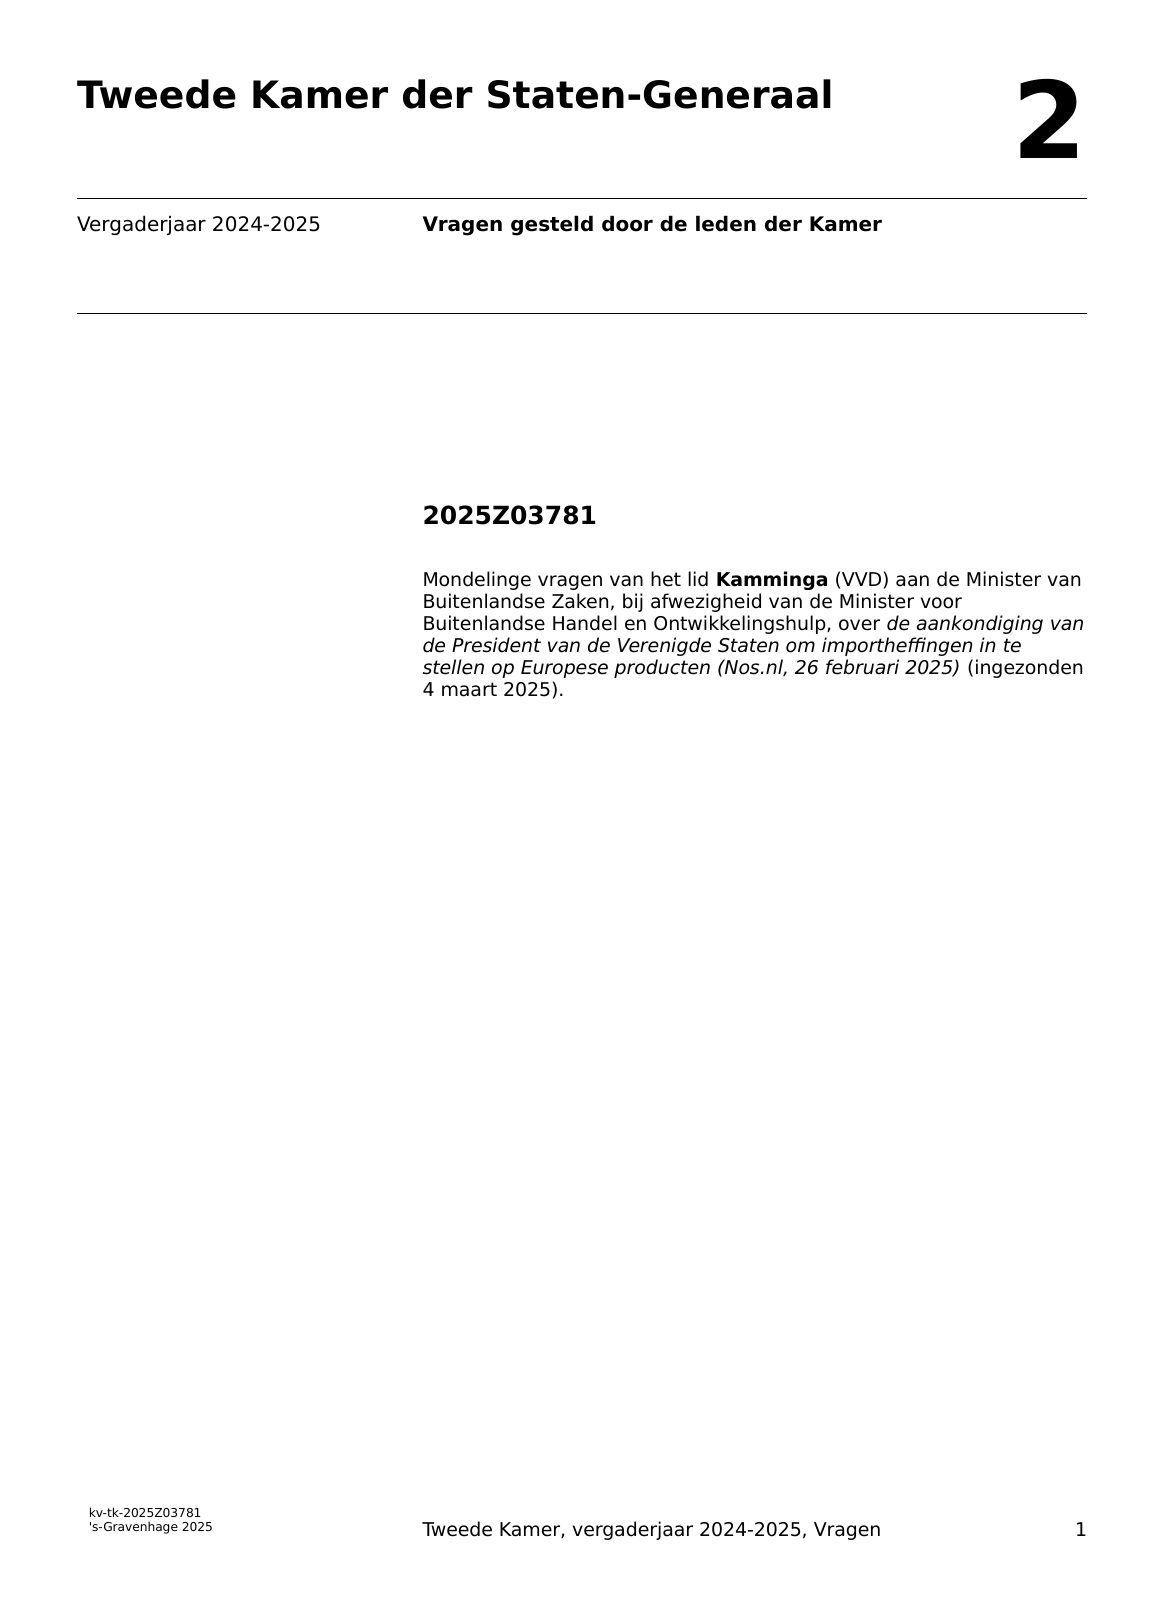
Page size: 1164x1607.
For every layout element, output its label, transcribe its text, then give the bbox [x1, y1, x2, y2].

table_cell Vergaderjaar 2024-2025 [77, 199, 422, 313]
text Mondelinge vragen van het lid Kamminga (VVD) aan de Minister van Buitenlandse Zaken, bij afwezigheid van de Minister voor Buitenlandse Handel en Ontwikkelingshulp, over de aankondiging van de President van de Verenigde Staten om importheffingen in te stellen op Europese producten (Nos.nl, 26 februari 2025) (ingezonden 4 maart 2025). [422, 569, 1087, 701]
table_cell Vragen gesteld door de leden der Kamer [422, 199, 1087, 313]
table_header Tweede Kamer der Staten-Generaal [77, 59, 886, 198]
text 2025Z03781 [422, 501, 1087, 531]
text 's-Gravenhage 2025 [88, 1520, 323, 1534]
table_header 2 [886, 59, 1087, 198]
text kv-tk-2025Z03781 [88, 1506, 323, 1520]
